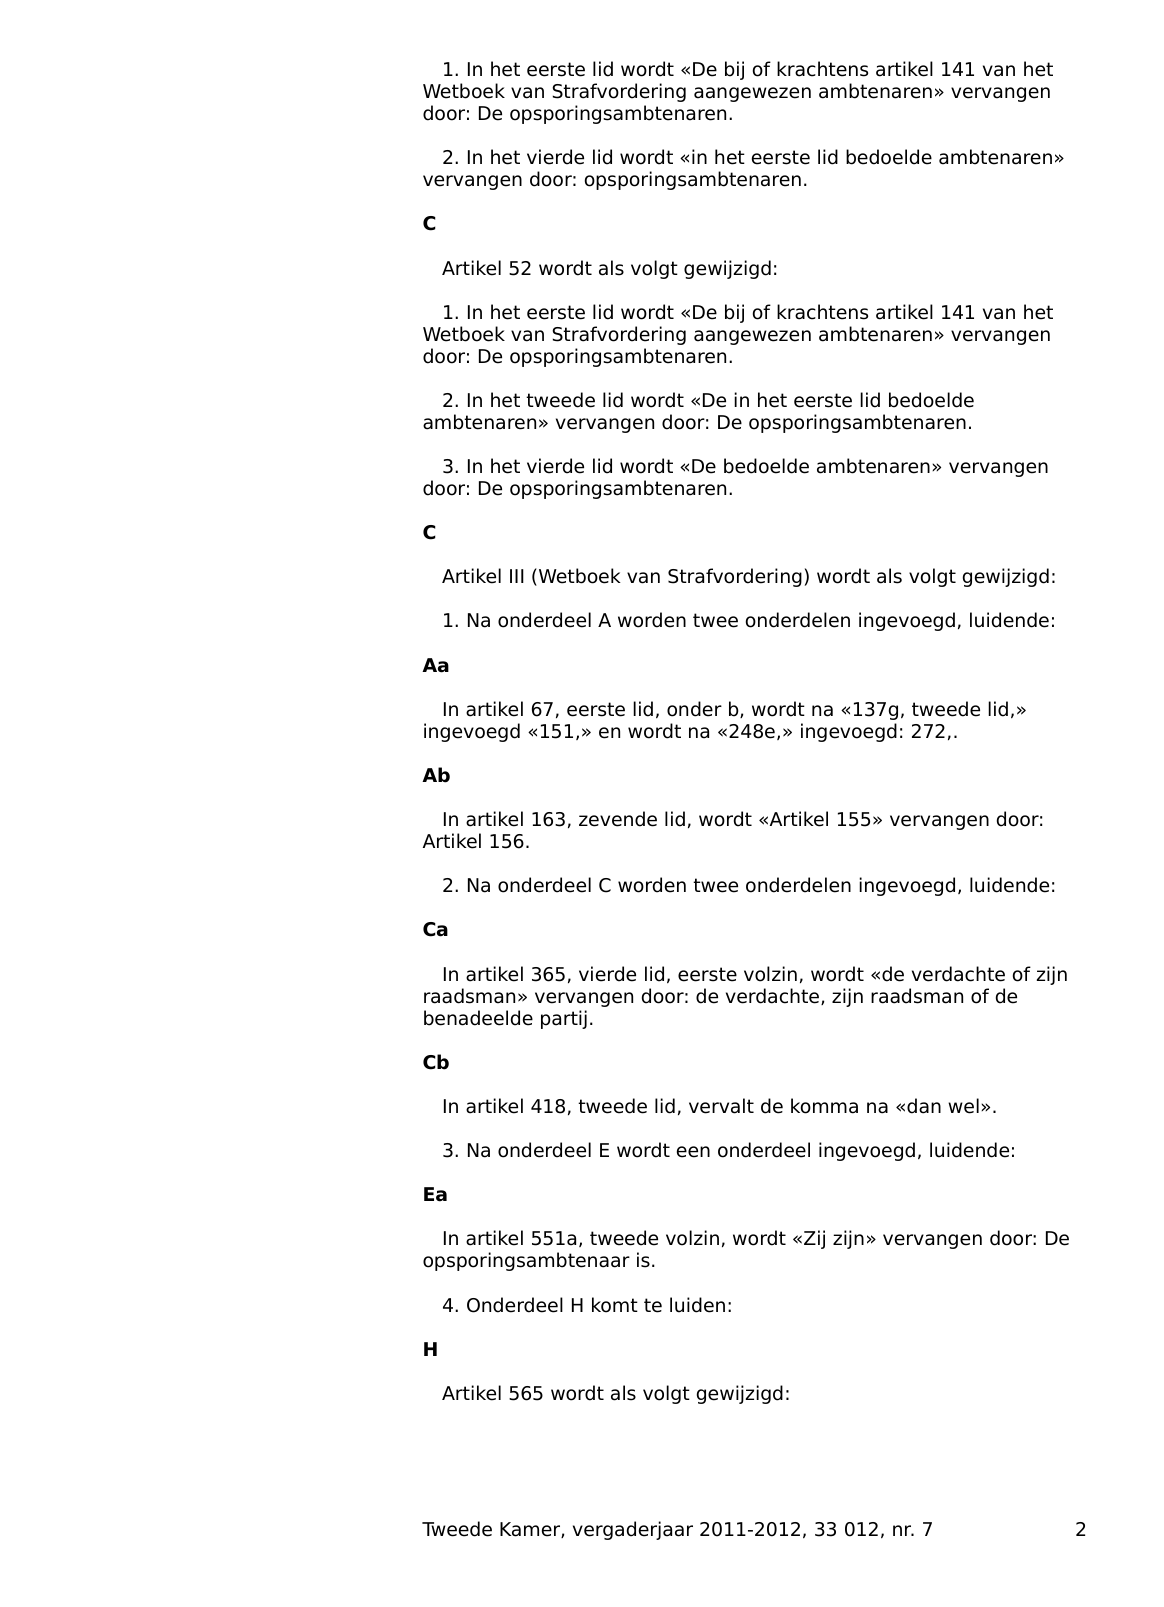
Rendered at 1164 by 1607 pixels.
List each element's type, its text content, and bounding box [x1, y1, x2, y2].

subtitle C [422, 522, 1087, 544]
text 3. Na onderdeel E wordt een onderdeel ingevoegd, luidende: [422, 1140, 1087, 1162]
text In artikel 551a, tweede volzin, wordt «Zij zijn» vervangen door: De opsporingsambtenaar is. [422, 1228, 1087, 1272]
subtitle H [422, 1339, 1087, 1361]
subtitle Aa [422, 654, 1087, 677]
text Artikel 52 wordt als volgt gewijzigd: [422, 257, 1087, 279]
subtitle Cb [422, 1052, 1087, 1074]
text 3. In het vierde lid wordt «De bedoelde ambtenaren» vervangen door: De opsporingsambtenaren. [422, 456, 1087, 500]
text 1. In het eerste lid wordt «De bij of krachtens artikel 141 van het Wetboek van Strafvordering aangewezen ambtenaren» vervangen door: De opsporingsambtenaren. [422, 302, 1087, 368]
text Artikel 565 wordt als volgt gewijzigd: [422, 1383, 1087, 1405]
text 2. In het vierde lid wordt «in het eerste lid bedoelde ambtenaren» vervangen door: opsporingsambtenaren. [422, 147, 1087, 191]
subtitle Ea [422, 1184, 1087, 1206]
text In artikel 163, zevende lid, wordt «Artikel 155» vervangen door: Artikel 156. [422, 809, 1087, 853]
subtitle Ab [422, 765, 1087, 787]
subtitle C [422, 213, 1087, 235]
text In artikel 67, eerste lid, onder b, wordt na «137g, tweede lid,» ingevoegd «151,» en wordt na «248e,» ingevoegd: 272,. [422, 699, 1087, 743]
text In artikel 365, vierde lid, eerste volzin, wordt «de verdachte of zijn raadsman» vervangen door: de verdachte, zijn raadsman of de benadeelde partij. [422, 963, 1087, 1029]
text In artikel 418, tweede lid, vervalt de komma na «dan wel». [422, 1096, 1087, 1118]
text 1. In het eerste lid wordt «De bij of krachtens artikel 141 van het Wetboek van Strafvordering aangewezen ambtenaren» vervangen door: De opsporingsambtenaren. [422, 59, 1087, 125]
text 1. Na onderdeel A worden twee onderdelen ingevoegd, luidende: [422, 610, 1087, 632]
text 2. Na onderdeel C worden twee onderdelen ingevoegd, luidende: [422, 875, 1087, 897]
text 2. In het tweede lid wordt «De in het eerste lid bedoelde ambtenaren» vervangen door: De opsporingsambtenaren. [422, 390, 1087, 434]
text Artikel III (Wetboek van Strafvordering) wordt als volgt gewijzigd: [422, 566, 1087, 588]
text 4. Onderdeel H komt te luiden: [422, 1294, 1087, 1316]
subtitle Ca [422, 919, 1087, 941]
